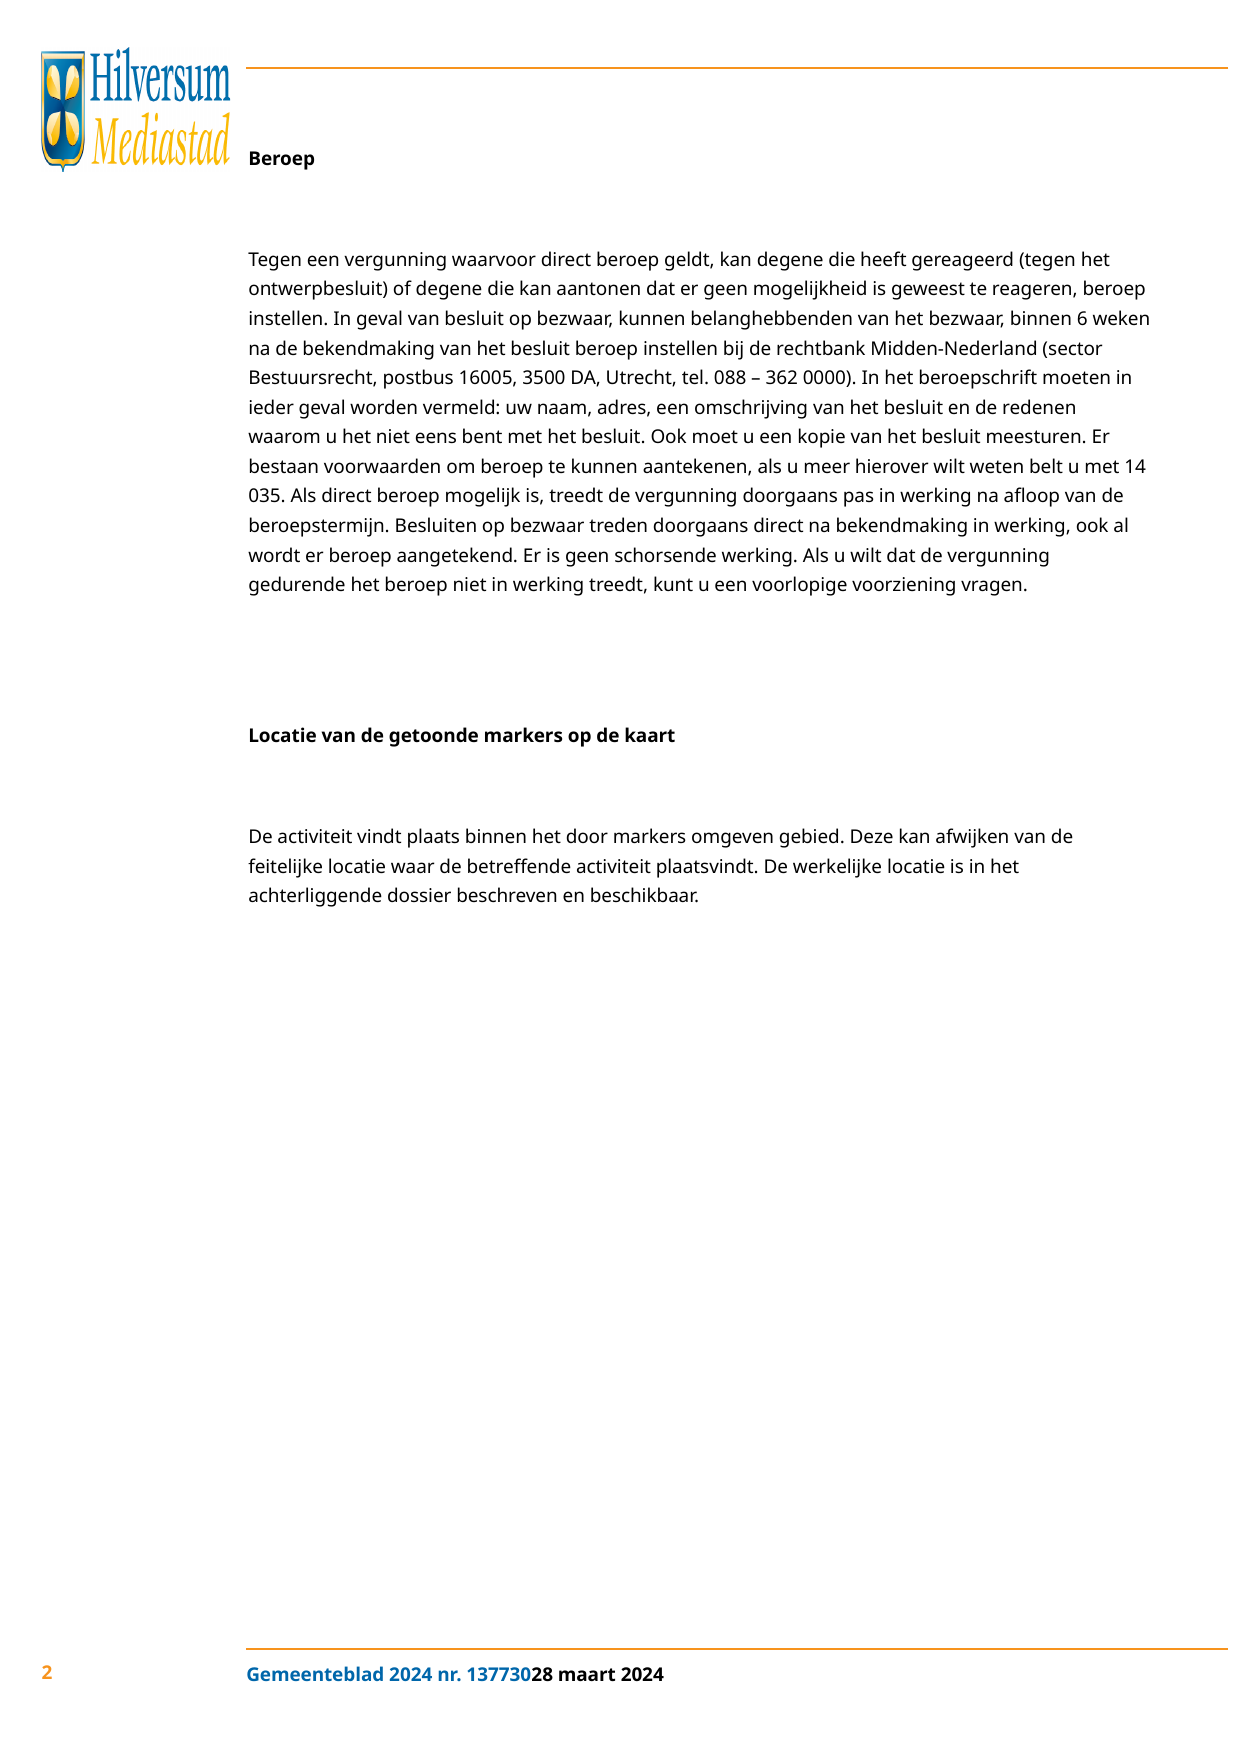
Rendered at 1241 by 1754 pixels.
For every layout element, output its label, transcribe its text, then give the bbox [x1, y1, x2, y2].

picture [41, 47, 231, 172]
text De activiteit vindt plaats binnen het door markers omgeven gebied. Deze kan afwijken van de feitelijke locatie waar de betreffende activiteit plaatsvindt. De werkelijke locatie is in het achterliggende dossier beschreven en beschikbaar. [248, 823, 1152, 908]
text Locatie van de getoonde markers op de kaart [248, 723, 1152, 748]
text Tegen een vergunning waarvoor direct beroep geldt, kan degene die heeft gereageerd (tegen het ontwerpbesluit) of degene die kan aantonen dat er geen mogelijkheid is geweest te reageren, beroep instellen. In geval van besluit op bezwaar, kunnen belanghebbenden van het bezwaar, binnen 6 weken na de bekendmaking van het besluit beroep instellen bij de rechtbank Midden-Nederland (sector Bestuursrecht, postbus 16005, 3500 DA, Utrecht, tel. 088 – 362 0000). In het beroepschrift moeten in ieder geval worden vermeld: uw naam, adres, een omschrijving van het besluit en de redenen waarom u het niet eens bent met het besluit. Ook moet u een kopie van het besluit meesturen. Er bestaan voorwaarden om beroep te kunnen aantekenen, als u meer hierover wilt weten belt u met 14 035. Als direct beroep mogelijk is, treedt de vergunning doorgaans pas in werking na afloop van de beroepstermijn. Besluiten op bezwaar treden doorgaans direct na bekendmaking in werking, ook al wordt er beroep aangetekend. Er is geen schorsende werking. Als u wilt dat de vergunning gedurende het beroep niet in werking treedt, kunt u een voorlopige voorziening vragen. [248, 246, 1152, 597]
text Beroep [248, 145, 1152, 171]
